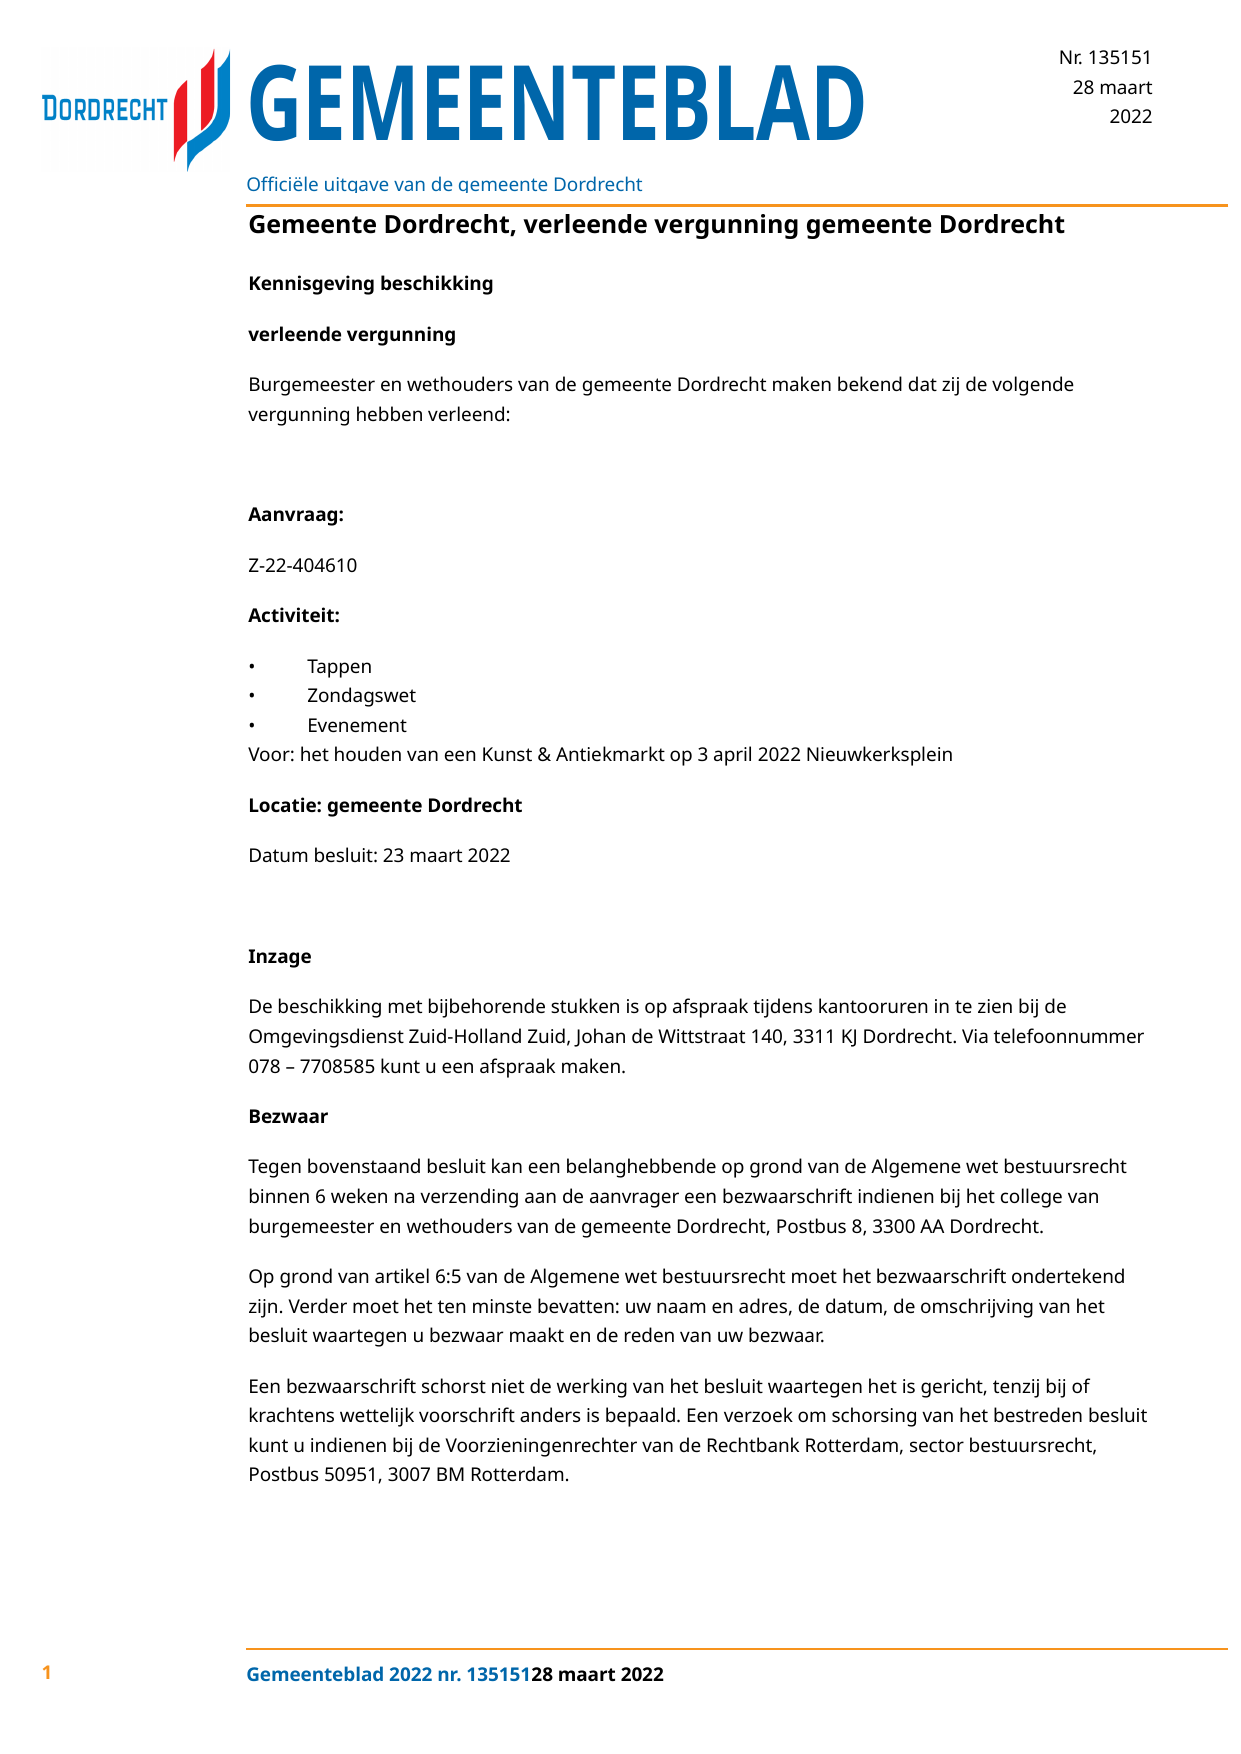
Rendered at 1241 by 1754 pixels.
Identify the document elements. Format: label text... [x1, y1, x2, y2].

list Tappen [248, 653, 1152, 678]
picture [41, 47, 231, 172]
text Kennisgeving beschikking [248, 270, 1152, 296]
text Burgemeester en wethouders van de gemeente Dordrecht maken bekend dat zij de volgende vergunning hebben verleend: [248, 371, 1152, 426]
text Voor: het houden van een Kunst & Antiekmarkt op 3 april 2022 Nieuwkerksplein [248, 742, 1152, 767]
text verleende vergunning [248, 321, 1152, 346]
text De beschikking met bijbehorende stukken is op afspraak tijdens kantooruren in te zien bij de Omgevingsdienst Zuid-Holland Zuid, Johan de Wittstraat 140, 3311 KJ Dordrecht. Via telefoonnummer 078 – 7708585 kunt u een afspraak maken. [248, 994, 1152, 1078]
text Inzage [248, 943, 1152, 969]
list Zondagswet [248, 682, 1152, 708]
text Locatie: gemeente Dordrecht [248, 792, 1152, 818]
text Bezwaar [248, 1103, 1152, 1129]
text Datum besluit: 23 maart 2022 [248, 842, 1152, 868]
text Een bezwaarschrift schorst niet de werking van het besluit waartegen het is gericht, tenzij bij of krachtens wettelijk voorschrift anders is bepaald. Een verzoek om schorsing van het bestreden besluit kunt u indienen bij de Voorzieningenrechter van de Rechtbank Rotterdam, sector bestuursrecht, Postbus 50951, 3007 BM Rotterdam. [248, 1373, 1152, 1487]
text Gemeente Dordrecht, verleende vergunning gemeente Dordrecht [248, 207, 1152, 241]
text Tegen bovenstaand besluit kan een belanghebbende op grond van de Algemene wet bestuursrecht binnen 6 weken na verzending aan de aanvrager een bezwaarschrift indienen bij het college van burgemeester en wethouders van de gemeente Dordrecht, Postbus 8, 3300 AA Dordrecht. [248, 1154, 1152, 1238]
text Op grond van artikel 6:5 van de Algemene wet bestuursrecht moet het bezwaarschrift ondertekend zijn. Verder moet het ten minste bevatten: uw naam en adres, de datum, de omschrijving van het besluit waartegen u bezwaar maakt en de reden van uw bezwaar. [248, 1263, 1152, 1348]
list Evenement [248, 712, 1152, 738]
text Activiteit: [248, 602, 1152, 628]
text Aanvraag: [248, 502, 1152, 527]
text Z-22-404610 [248, 552, 1152, 578]
